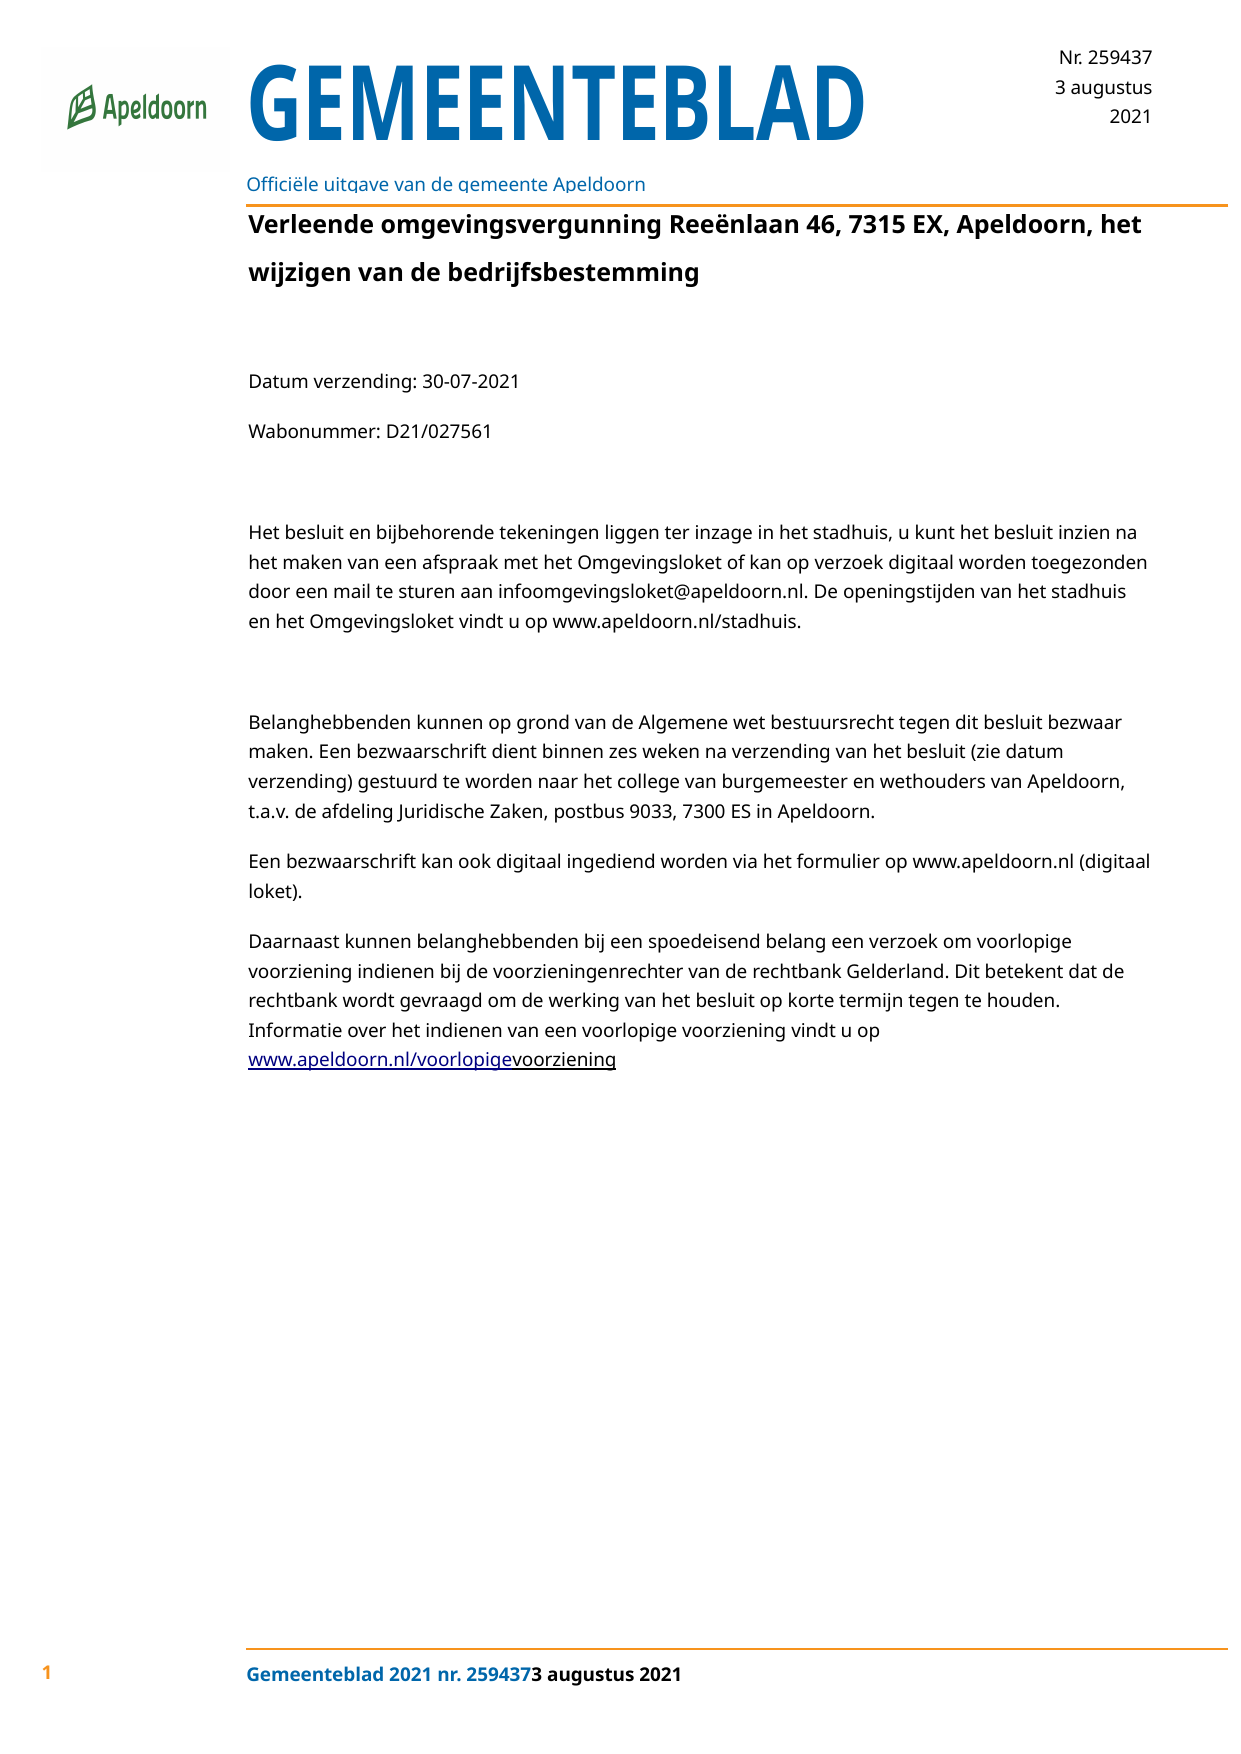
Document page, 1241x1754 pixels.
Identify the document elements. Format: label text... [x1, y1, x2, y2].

text Een bezwaarschrift kan ook digitaal ingediend worden via het formulier op www.apeldoorn.nl (digitaal loket). [248, 848, 1152, 904]
text Datum verzending: 30-07-2021 [248, 368, 1152, 394]
text Daarnaast kunnen belanghebbenden bij een spoedeisend belang een verzoek om voorlopige voorziening indienen bij de voorzieningenrechter van de rechtbank Gelderland. Dit betekent dat de rechtbank wordt gevraagd om de werking van het besluit op korte termijn tegen te houden. Informatie over het indienen van een voorlopige voorziening vindt u op www.apeldoorn.nl/voorlopigevoorziening [248, 928, 1152, 1072]
text Verleende omgevingsvergunning Reeënlaan 46, 7315 EX, Apeldoorn, het wijzigen van de bedrijfsbestemming [248, 207, 1152, 288]
text Wabonummer: D21/027561 [248, 419, 1152, 444]
text Belanghebbenden kunnen op grond van de Algemene wet bestuursrecht tegen dit besluit bezwaar maken. Een bezwaarschrift dient binnen zes weken na verzending van het besluit (zie datum verzending) gestuurd te worden naar het college van burgemeester en wethouders van Apeldoorn, t.a.v. de afdeling Juridische Zaken, postbus 9033, 7300 ES in Apeldoorn. [248, 709, 1152, 824]
text Het besluit en bijbehorende tekeningen liggen ter inzage in het stadhuis, u kunt het besluit inzien na het maken van een afspraak met het Omgevingsloket of kan op verzoek digitaal worden toegezonden door een mail te sturen aan infoomgevingsloket@apeldoorn.nl. De openingstijden van het stadhuis en het Omgevingsloket vindt u op www.apeldoorn.nl/stadhuis. [248, 519, 1152, 634]
picture [41, 47, 231, 172]
